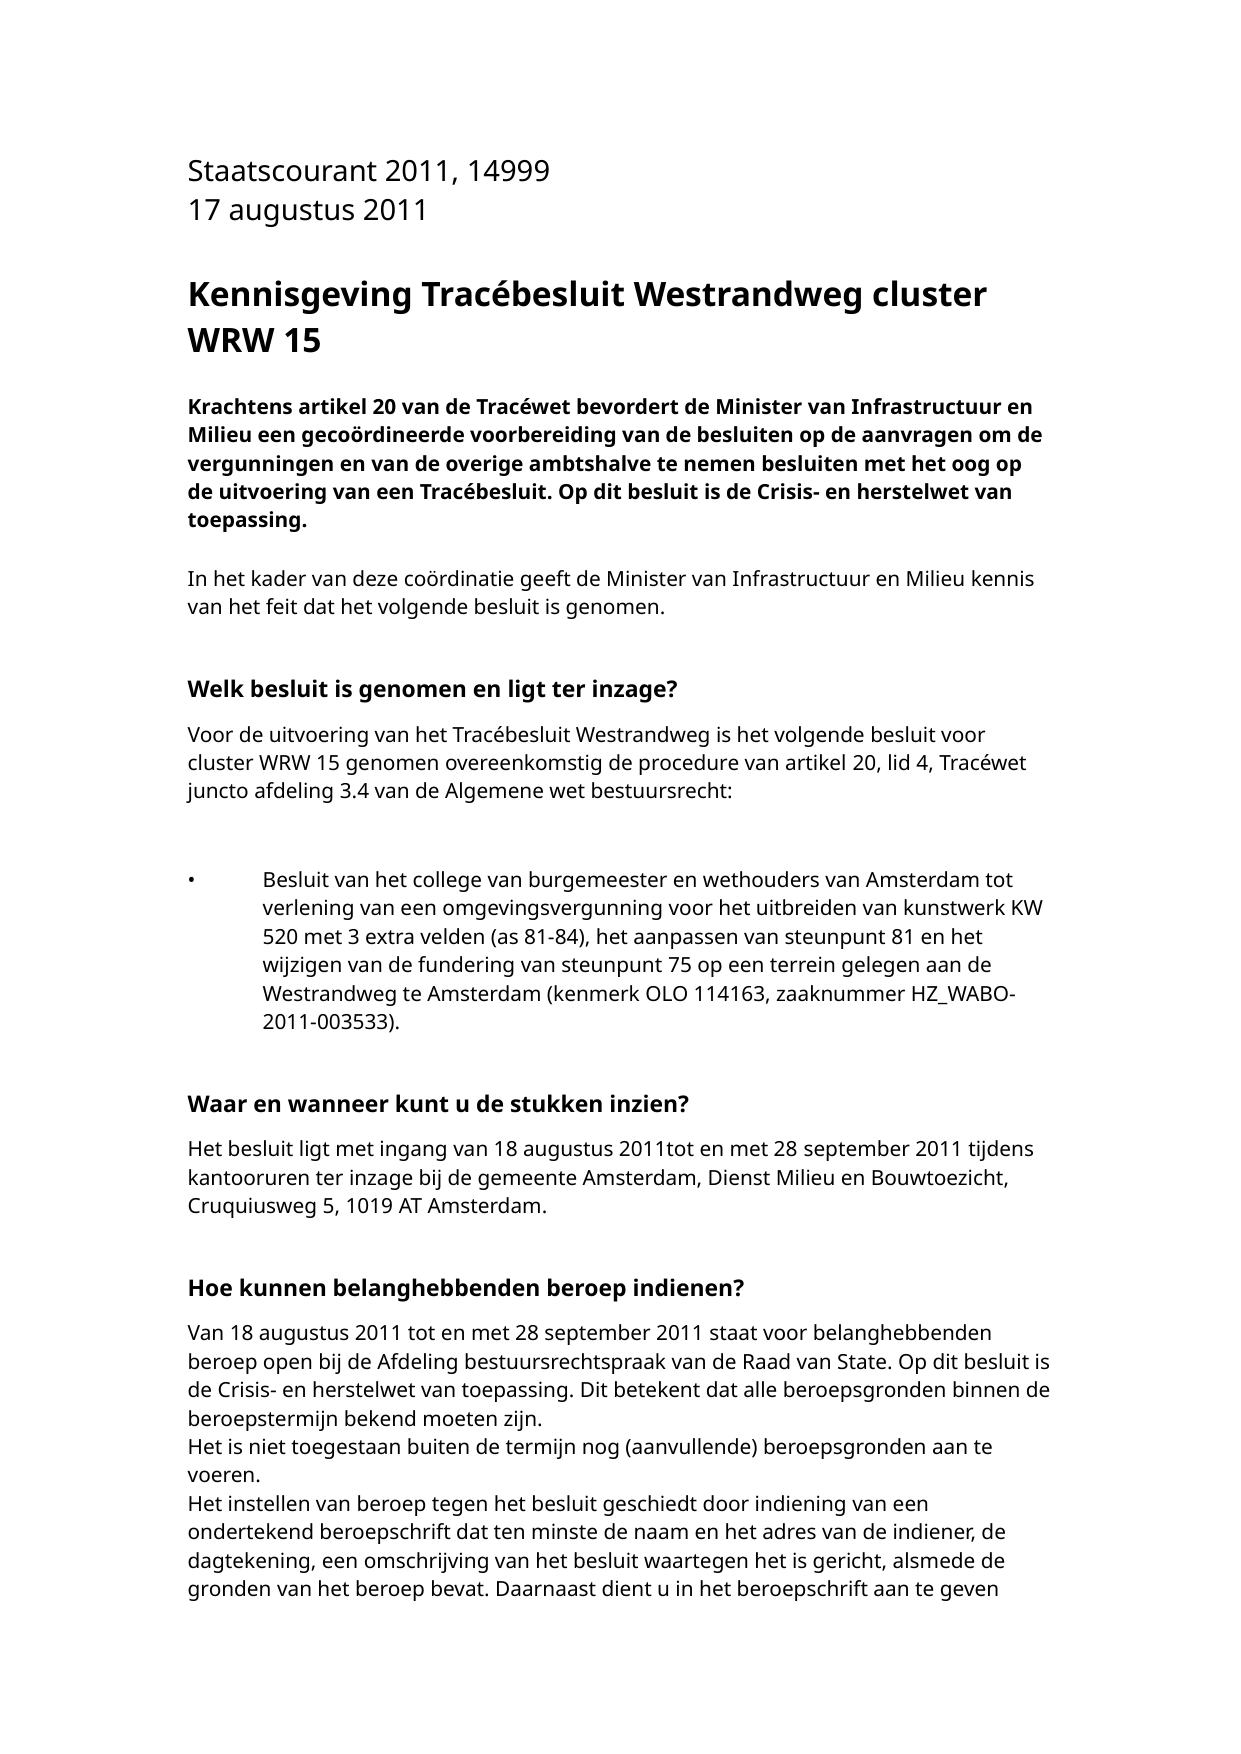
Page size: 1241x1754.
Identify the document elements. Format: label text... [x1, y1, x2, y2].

text Het besluit ligt met ingang van 18 augustus 2011tot en met 28 september 2011 tijdens kantooruren ter inzage bij de gemeente Amsterdam, Dienst Milieu en Bouwtoezicht, Cruquiusweg 5, 1019 AT Amsterdam. [187, 1134, 1053, 1220]
text Staatscourant 2011, 14999 [187, 150, 1053, 190]
subtitle Hoe kunnen belanghebbenden beroep indienen? [187, 1272, 1053, 1303]
text In het kader van deze coördinatie geeft de Minister van Infrastructuur en Milieu kennis van het feit dat het volgende besluit is genomen. [187, 564, 1053, 621]
text Van 18 augustus 2011 tot en met 28 september 2011 staat voor belanghebbenden beroep open bij de Afdeling bestuursrechtspraak van de Raad van State. Op dit besluit is de Crisis- en herstelwet van toepassing. Dit betekent dat alle beroepsgronden binnen de beroepstermijn bekend moeten zijn. [187, 1318, 1053, 1432]
text Het is niet toegestaan buiten de termijn nog (aanvullende) beroepsgronden aan te voeren. [187, 1432, 1053, 1489]
text 17 augustus 2011 [187, 190, 1053, 229]
subtitle Waar en wanneer kunt u de stukken inzien? [187, 1088, 1053, 1119]
text Voor de uitvoering van het Tracébesluit Westrandweg is het volgende besluit voor cluster WRW 15 genomen overeenkomstig de procedure van artikel 20, lid 4, Tracéwet juncto afdeling 3.4 van de Algemene wet bestuursrecht: [187, 720, 1053, 805]
list Besluit van het college van burgemeester en wethouders van Amsterdam tot verlening van een omgevingsvergunning voor het uitbreiden van kunstwerk KW 520 met 3 extra velden (as 81-84), het aanpassen van steunpunt 81 en het wijzigen van de fundering van steunpunt 75 op een terrein gelegen aan de Westrandweg te Amsterdam (kenmerk OLO 114163, zaaknummer HZ_WABO-2011-003533). [187, 865, 1053, 1036]
subtitle Kennisgeving Tracébesluit Westrandweg cluster WRW 15 [187, 271, 1053, 362]
subtitle Welk besluit is genomen en ligt ter inzage? [187, 673, 1053, 705]
text Krachtens artikel 20 van de Tracéwet bevordert de Minister van Infrastructuur en Milieu een gecoördineerde voorbereiding van de besluiten op de aanvragen om de vergunningen en van de overige ambtshalve te nemen besluiten met het oog op de uitvoering van een Tracébesluit. Op dit besluit is de Crisis- en herstelwet van toepassing. [187, 392, 1053, 534]
text Het instellen van beroep tegen het besluit geschiedt door indiening van een ondertekend beroepschrift dat ten minste de naam en het adres van de indiener, de dagtekening, een omschrijving van het besluit waartegen het is gericht, alsmede de gronden van het beroep bevat. Daarnaast dient u in het beroepschrift aan te geven [187, 1489, 1053, 1603]
